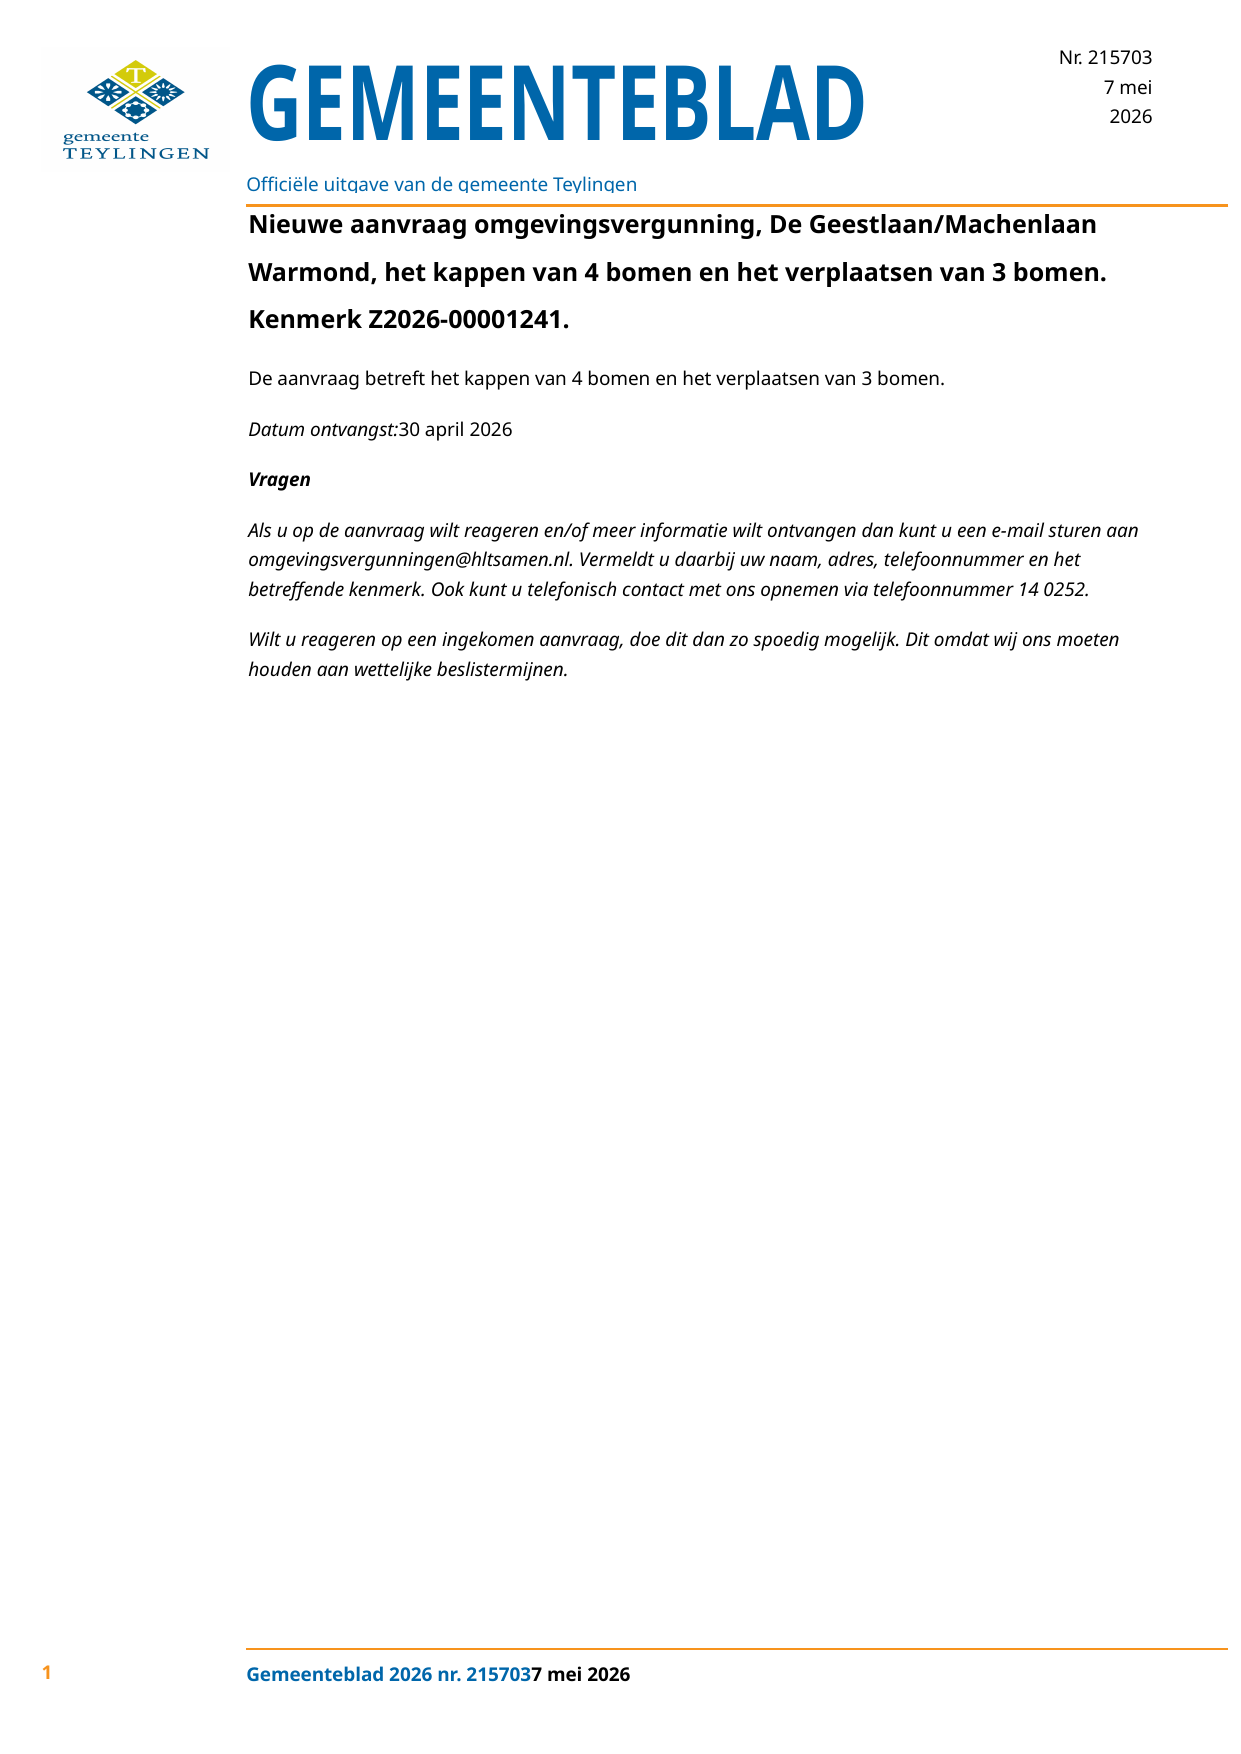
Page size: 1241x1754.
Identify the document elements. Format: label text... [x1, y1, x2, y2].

text De aanvraag betreft het kappen van 4 bomen en het verplaatsen van 3 bomen. [248, 366, 1152, 391]
text Wilt u reageren op een ingekomen aanvraag, doe dit dan zo spoedig mogelijk. Dit omdat wij ons moeten houden aan wettelijke beslistermijnen. [248, 626, 1152, 682]
text Vragen [248, 466, 1152, 492]
picture [41, 47, 231, 172]
text Als u op de aanvraag wilt reageren en/of meer informatie wilt ontvangen dan kunt u een e-mail sturen aan omgevingsvergunningen@hltsamen.nl. Vermeldt u daarbij uw naam, adres, telefoonnummer en het betreffende kenmerk. Ook kunt u telefonisch contact met ons opnemen via telefoonnummer 14 0252. [248, 517, 1152, 602]
text Nieuwe aanvraag omgevingsvergunning, De Geestlaan/Machenlaan Warmond, het kappen van 4 bomen en het verplaatsen van 3 bomen. Kenmerk Z2026-00001241. [248, 207, 1152, 336]
text Datum ontvangst:30 april 2026 [248, 416, 1152, 442]
